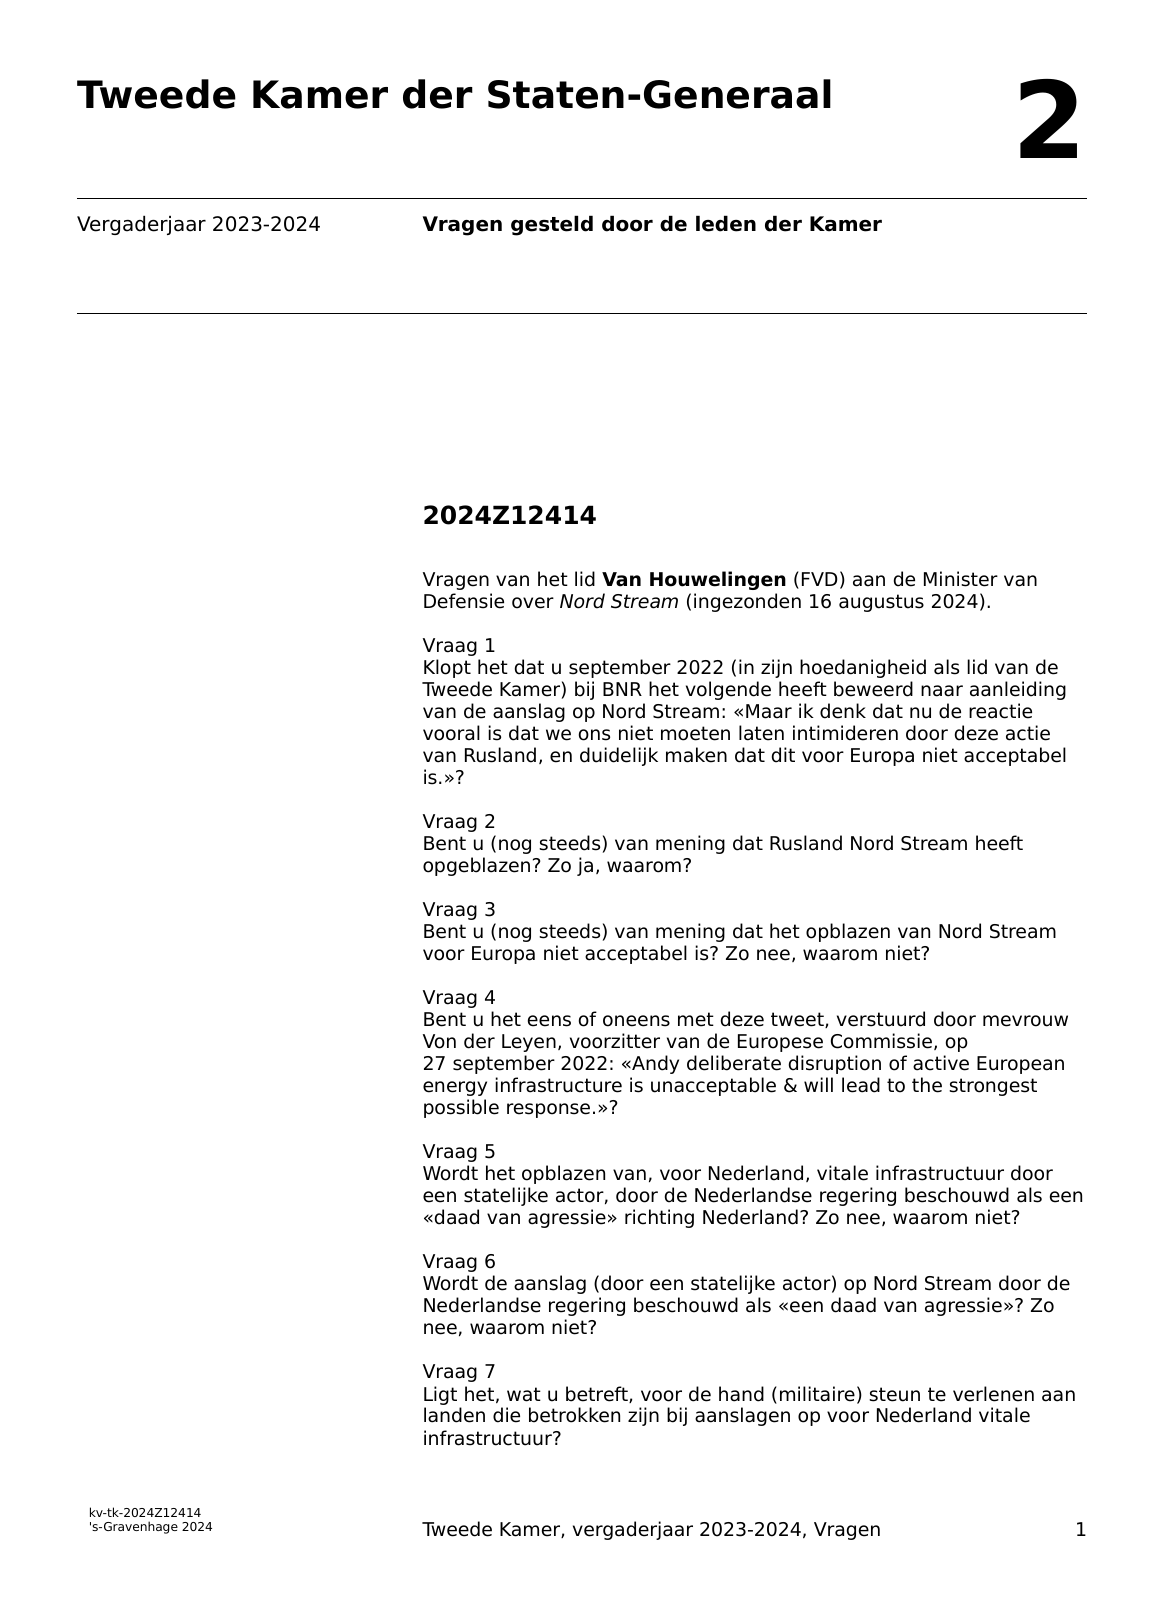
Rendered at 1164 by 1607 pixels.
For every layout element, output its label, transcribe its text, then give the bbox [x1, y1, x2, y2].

text Vraag 3 [422, 899, 1087, 921]
text Vraag 7 [422, 1361, 1087, 1383]
text Wordt de aanslag (door een statelijke actor) op Nord Stream door de Nederlandse regering beschouwd als «een daad van agressie»? Zo nee, waarom niet? [422, 1273, 1087, 1339]
text kv-tk-2024Z12414 [88, 1506, 323, 1520]
text Vragen van het lid Van Houwelingen (FVD) aan de Minister van Defensie over Nord Stream (ingezonden 16 augustus 2024). [422, 569, 1087, 613]
table_header 2 [886, 59, 1087, 198]
text Vraag 4 [422, 987, 1087, 1009]
text 's-Gravenhage 2024 [88, 1520, 323, 1534]
text Klopt het dat u september 2022 (in zijn hoedanigheid als lid van de Tweede Kamer) bij BNR het volgende heeft beweerd naar aanleiding van de aanslag op Nord Stream: «Maar ik denk dat nu de reactie vooral is dat we ons niet moeten laten intimideren door deze actie van Rusland, en duidelijk maken dat dit voor Europa niet acceptabel is.»? [422, 657, 1087, 789]
text Bent u (nog steeds) van mening dat het opblazen van Nord Stream voor Europa niet acceptabel is? Zo nee, waarom niet? [422, 921, 1087, 965]
text Ligt het, wat u betreft, voor de hand (militaire) steun te verlenen aan landen die betrokken zijn bij aanslagen op voor Nederland vitale infrastructuur? [422, 1383, 1087, 1449]
text Bent u (nog steeds) van mening dat Rusland Nord Stream heeft opgeblazen? Zo ja, waarom? [422, 833, 1087, 877]
table_header Tweede Kamer der Staten-Generaal [77, 59, 886, 198]
text Wordt het opblazen van, voor Nederland, vitale infrastructuur door een statelijke actor, door de Nederlandse regering beschouwd als een «daad van agressie» richting Nederland? Zo nee, waarom niet? [422, 1163, 1087, 1229]
text Vraag 1 [422, 635, 1087, 657]
table_cell Vergaderjaar 2023-2024 [77, 199, 422, 313]
text Vraag 6 [422, 1251, 1087, 1273]
text 2024Z12414 [422, 501, 1087, 531]
text Vraag 5 [422, 1141, 1087, 1163]
text Vraag 2 [422, 811, 1087, 833]
table_cell Vragen gesteld door de leden der Kamer [422, 199, 1087, 313]
text Bent u het eens of oneens met deze tweet, verstuurd door mevrouw Von der Leyen, voorzitter van de Europese Commissie, op 27 september 2022: «Andy deliberate disruption of active European energy infrastructure is unacceptable & will lead to the strongest possible response.»? [422, 1009, 1087, 1119]
